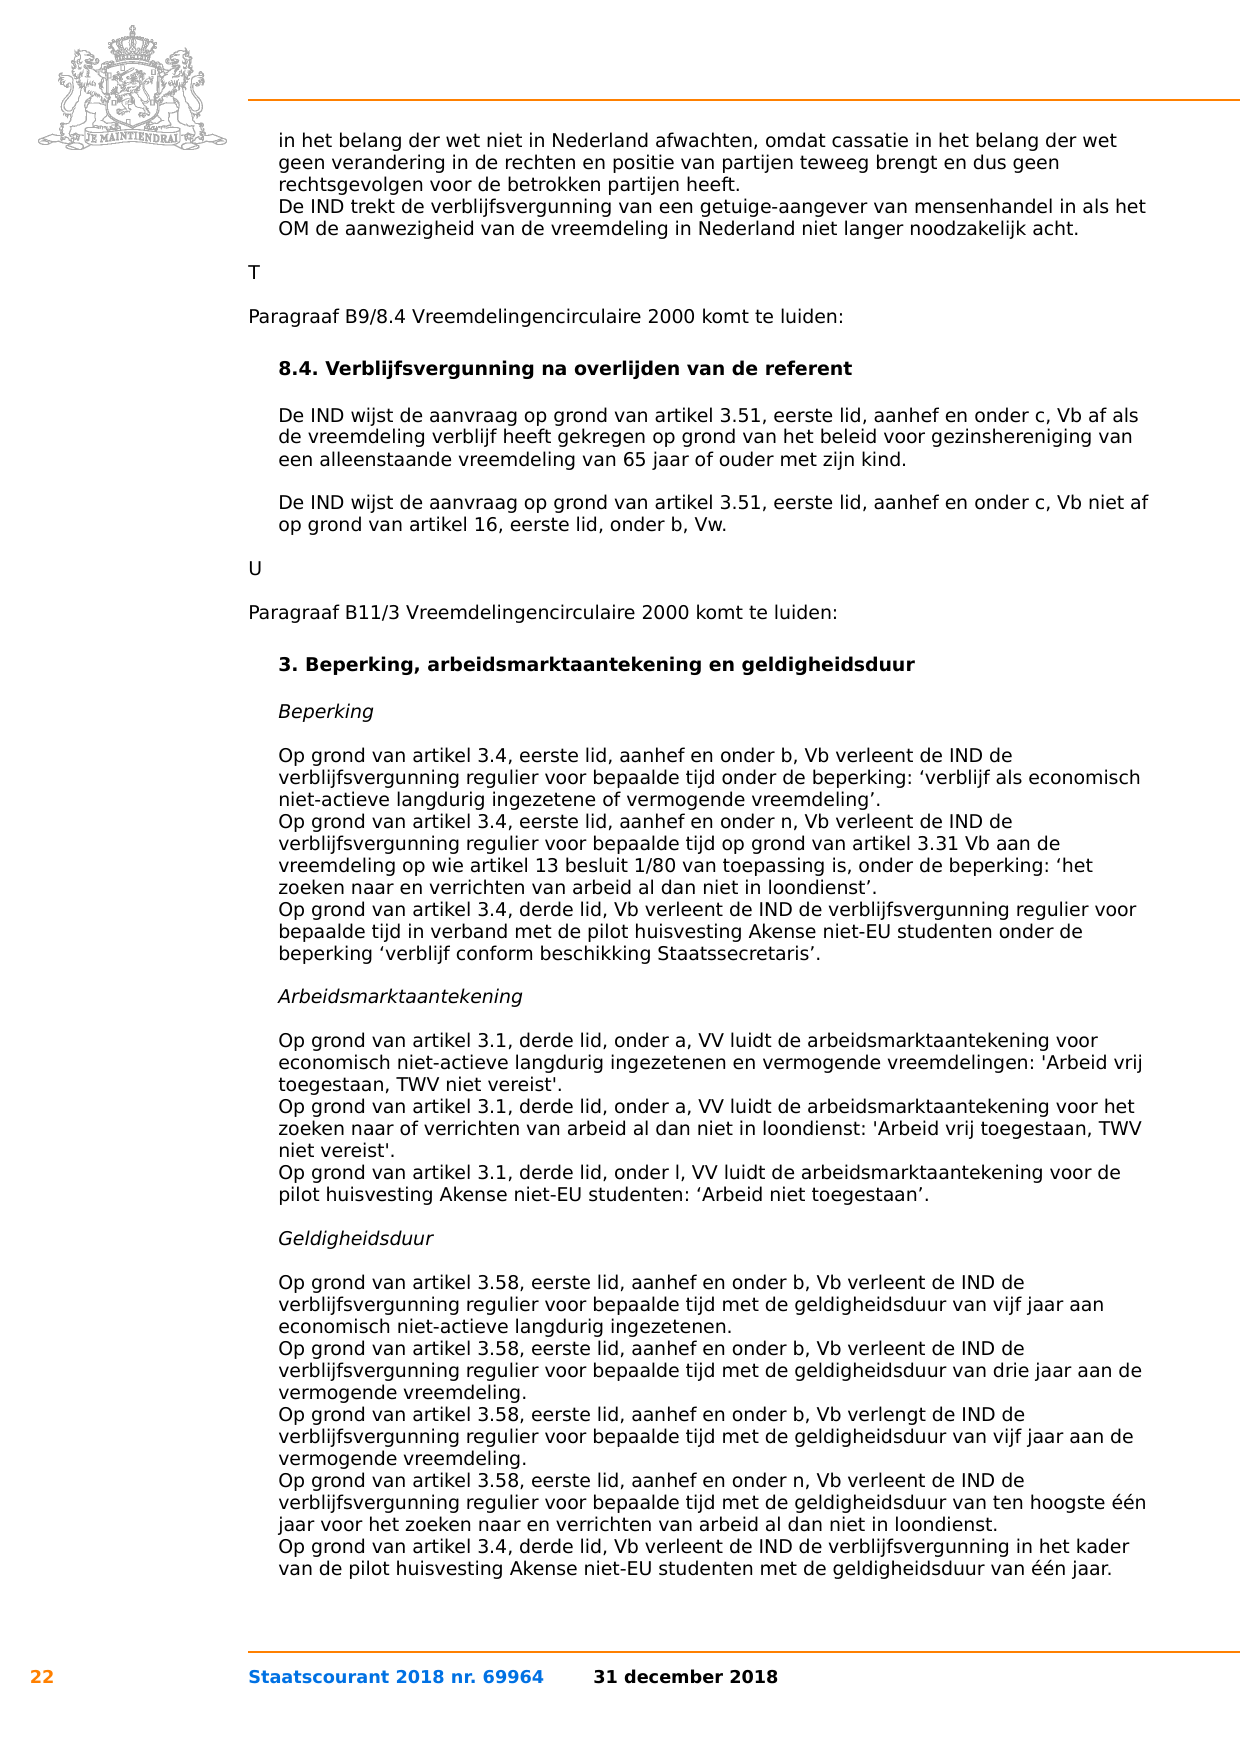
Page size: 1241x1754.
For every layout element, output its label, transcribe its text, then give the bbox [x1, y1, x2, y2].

text Op grond van artikel 3.58, eerste lid, aanhef en onder b, Vb verlengt de IND de verblijfsvergunning regulier voor bepaalde tijd met de geldigheidsduur van vijf jaar aan de vermogende vreemdeling. [278, 1404, 1163, 1470]
subtitle Beperking [278, 701, 1163, 723]
subtitle 8.4. Verblijfsvergunning na overlijden van de referent [278, 357, 1163, 379]
text Paragraaf B9/8.4 Vreemdelingencirculaire 2000 komt te luiden: [248, 306, 1163, 327]
text Op grond van artikel 3.4, eerste lid, aanhef en onder b, Vb verleent de IND de verblijfsvergunning regulier voor bepaalde tijd onder de beperking: ‘verblijf als economisch niet-actieve langdurig ingezetene of vermogende vreemdeling’. [278, 745, 1163, 811]
text Paragraaf B11/3 Vreemdelingencirculaire 2000 komt te luiden: [248, 602, 1163, 624]
subtitle 3. Beperking, arbeidsmarktaantekening en geldigheidsduur [278, 654, 1163, 676]
text Op grond van artikel 3.4, derde lid, Vb verleent de IND de verblijfsvergunning in het kader van de pilot huisvesting Akense niet-EU studenten met de geldigheidsduur van één jaar. [278, 1536, 1163, 1579]
picture [38, 25, 227, 150]
text Op grond van artikel 3.58, eerste lid, aanhef en onder n, Vb verleent de IND de verblijfsvergunning regulier voor bepaalde tijd met de geldigheidsduur van ten hoogste één jaar voor het zoeken naar en verrichten van arbeid al dan niet in loondienst. [278, 1470, 1163, 1536]
text U [248, 558, 1163, 580]
text Op grond van artikel 3.58, eerste lid, aanhef en onder b, Vb verleent de IND de verblijfsvergunning regulier voor bepaalde tijd met de geldigheidsduur van vijf jaar aan economisch niet-actieve langdurig ingezetenen. [278, 1272, 1163, 1338]
text Op grond van artikel 3.1, derde lid, onder a, VV luidt de arbeidsmarktaantekening voor het zoeken naar of verrichten van arbeid al dan niet in loondienst: 'Arbeid vrij toegestaan, TWV niet vereist'. [278, 1096, 1163, 1162]
text De IND wijst de aanvraag op grond van artikel 3.51, eerste lid, aanhef en onder c, Vb niet af op grond van artikel 16, eerste lid, onder b, Vw. [278, 492, 1163, 536]
text Op grond van artikel 3.4, derde lid, Vb verleent de IND de verblijfsvergunning regulier voor bepaalde tijd in verband met de pilot huisvesting Akense niet-EU studenten onder de beperking ‘verblijf conform beschikking Staatssecretaris’. [278, 899, 1163, 964]
subtitle Geldigheidsduur [278, 1228, 1163, 1250]
text De IND trekt de verblijfsvergunning van een getuige-aangever van mensenhandel in als het OM de aanwezigheid van de vreemdeling in Nederland niet langer noodzakelijk acht. [278, 196, 1163, 240]
text De IND wijst de aanvraag op grond van artikel 3.51, eerste lid, aanhef en onder c, Vb af als de vreemdeling verblijf heeft gekregen op grond van het beleid voor gezinshereniging van een alleenstaande vreemdeling van 65 jaar of ouder met zijn kind. [278, 404, 1163, 470]
text T [248, 262, 1163, 284]
text Op grond van artikel 3.4, eerste lid, aanhef en onder n, Vb verleent de IND de verblijfsvergunning regulier voor bepaalde tijd op grond van artikel 3.31 Vb aan de vreemdeling op wie artikel 13 besluit 1/80 van toepassing is, onder de beperking: ‘het zoeken naar en verrichten van arbeid al dan niet in loondienst’. [278, 811, 1163, 899]
text Op grond van artikel 3.1, derde lid, onder a, VV luidt de arbeidsmarktaantekening voor economisch niet-actieve langdurig ingezetenen en vermogende vreemdelingen: 'Arbeid vrij toegestaan, TWV niet vereist'. [278, 1030, 1163, 1096]
text Op grond van artikel 3.58, eerste lid, aanhef en onder b, Vb verleent de IND de verblijfsvergunning regulier voor bepaalde tijd met de geldigheidsduur van drie jaar aan de vermogende vreemdeling. [278, 1338, 1163, 1404]
text in het belang der wet niet in Nederland afwachten, omdat cassatie in het belang der wet geen verandering in de rechten en positie van partijen teweeg brengt en dus geen rechtsgevolgen voor de betrokken partijen heeft. [278, 130, 1163, 196]
text Op grond van artikel 3.1, derde lid, onder l, VV luidt de arbeidsmarktaantekening voor de pilot huisvesting Akense niet-EU studenten: ‘Arbeid niet toegestaan’. [278, 1162, 1163, 1206]
subtitle Arbeidsmarktaantekening [278, 986, 1163, 1008]
